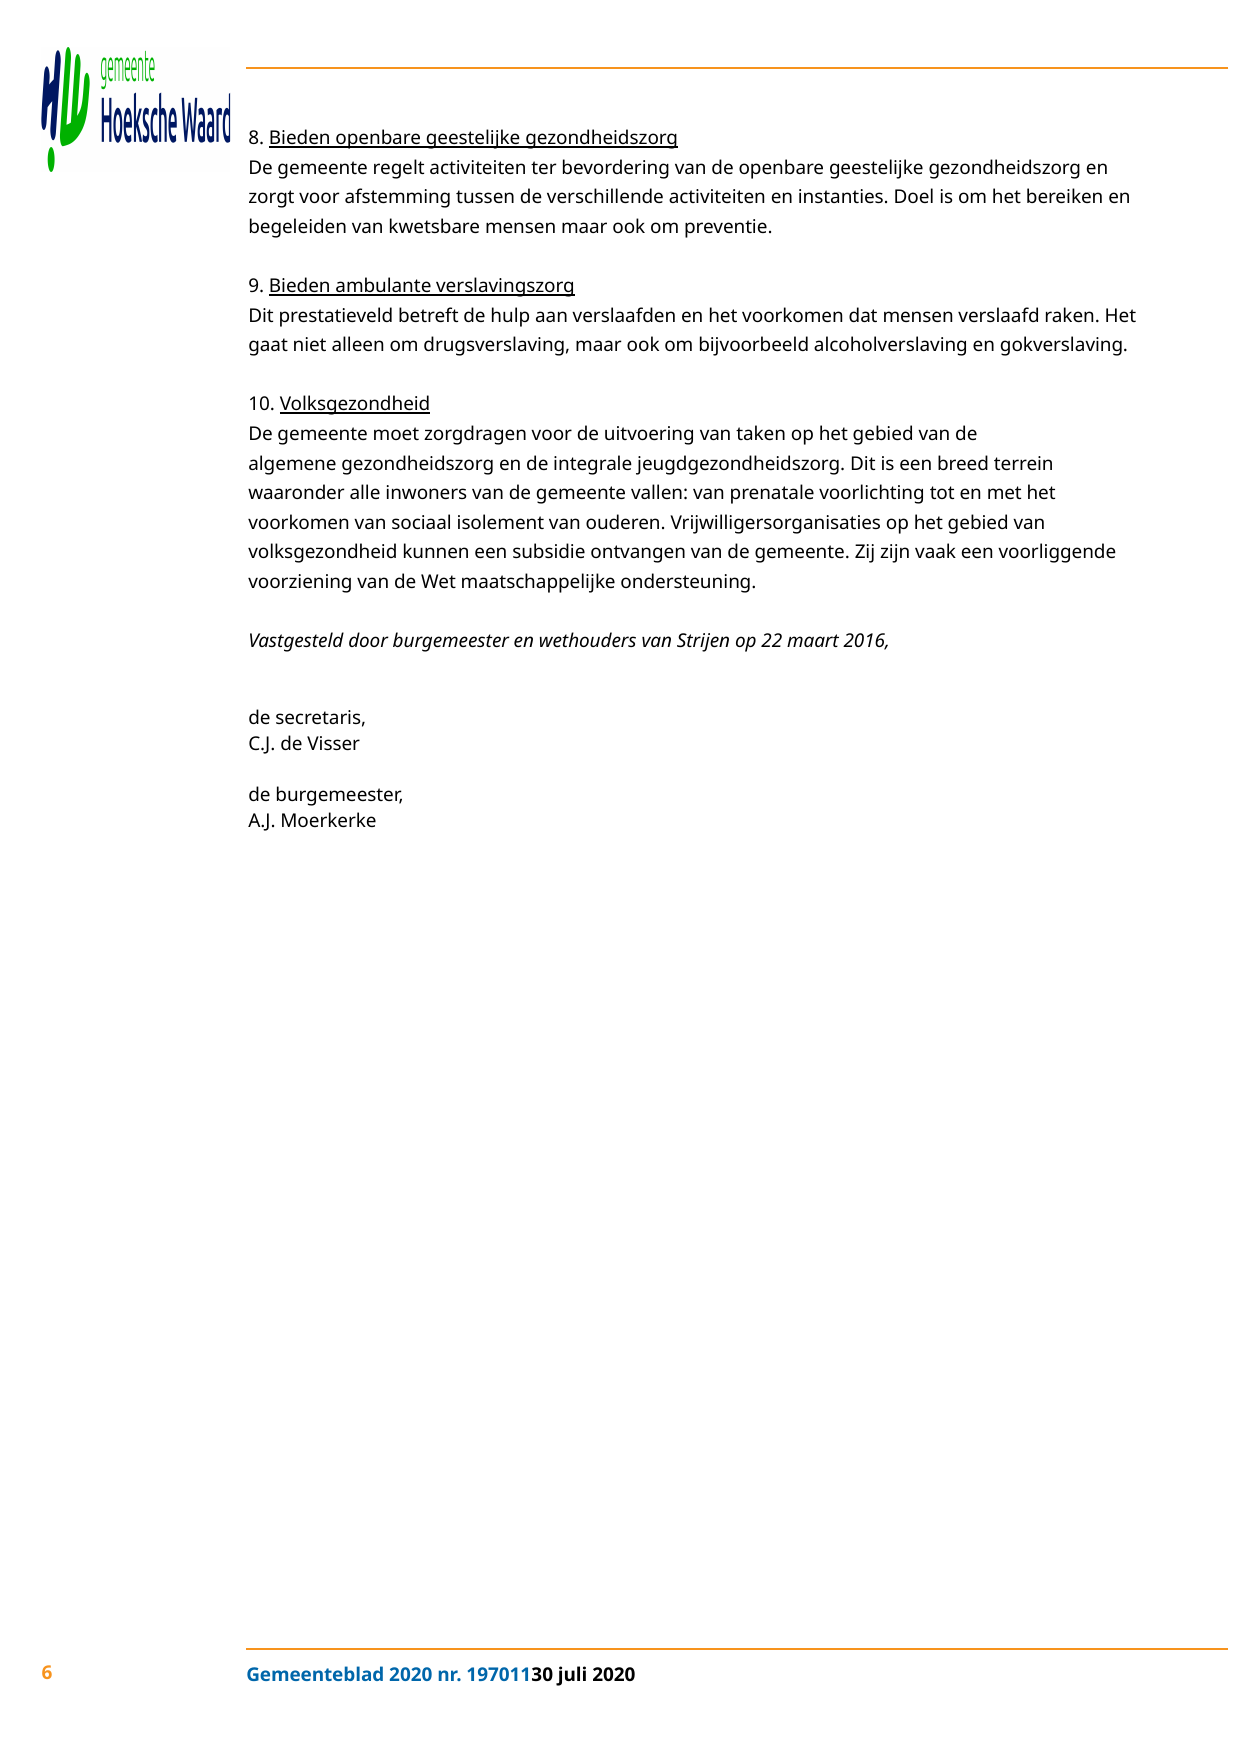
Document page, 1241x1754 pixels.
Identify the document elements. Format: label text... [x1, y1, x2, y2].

text De gemeente moet zorgdragen voor de uitvoering van taken op het gebied van de algemene gezondheidszorg en de integrale jeugdgezondheidszorg. Dit is een breed terrein waaronder alle inwoners van de gemeente vallen: van prenatale voorlichting tot en met het voorkomen van sociaal isolement van ouderen. Vrijwilligersorganisaties op het gebied van volksgezondheid kunnen een subsidie ontvangen van de gemeente. Zij zijn vaak een voorliggende voorziening van de Wet maatschappelijke ondersteuning. [248, 420, 1152, 594]
text Dit prestatieveld betreft de hulp aan verslaafden en het voorkomen dat mensen verslaafd raken. Het gaat niet alleen om drugsverslaving, maar ook om bijvoorbeeld alcoholverslaving en gokverslaving. [248, 302, 1152, 357]
text 8. Bieden openbare geestelijke gezondheidszorg [248, 124, 1152, 150]
text 9. Bieden ambulante verslavingszorg [248, 272, 1152, 298]
text Vastgesteld door burgemeester en wethouders van Strijen op 22 maart 2016, [248, 627, 1152, 653]
text de secretaris, [248, 704, 1152, 730]
text De gemeente regelt activiteiten ter bevordering van de openbare geestelijke gezondheidszorg en zorgt voor afstemming tussen de verschillende activiteiten en instanties. Doel is om het bereiken en begeleiden van kwetsbare mensen maar ook om preventie. [248, 154, 1152, 239]
text de burgemeester, [248, 782, 1152, 807]
text C.J. de Visser [248, 730, 1152, 756]
text A.J. Moerkerke [248, 807, 1152, 833]
picture [41, 47, 231, 172]
text 10. Volksgezondheid [248, 391, 1152, 416]
